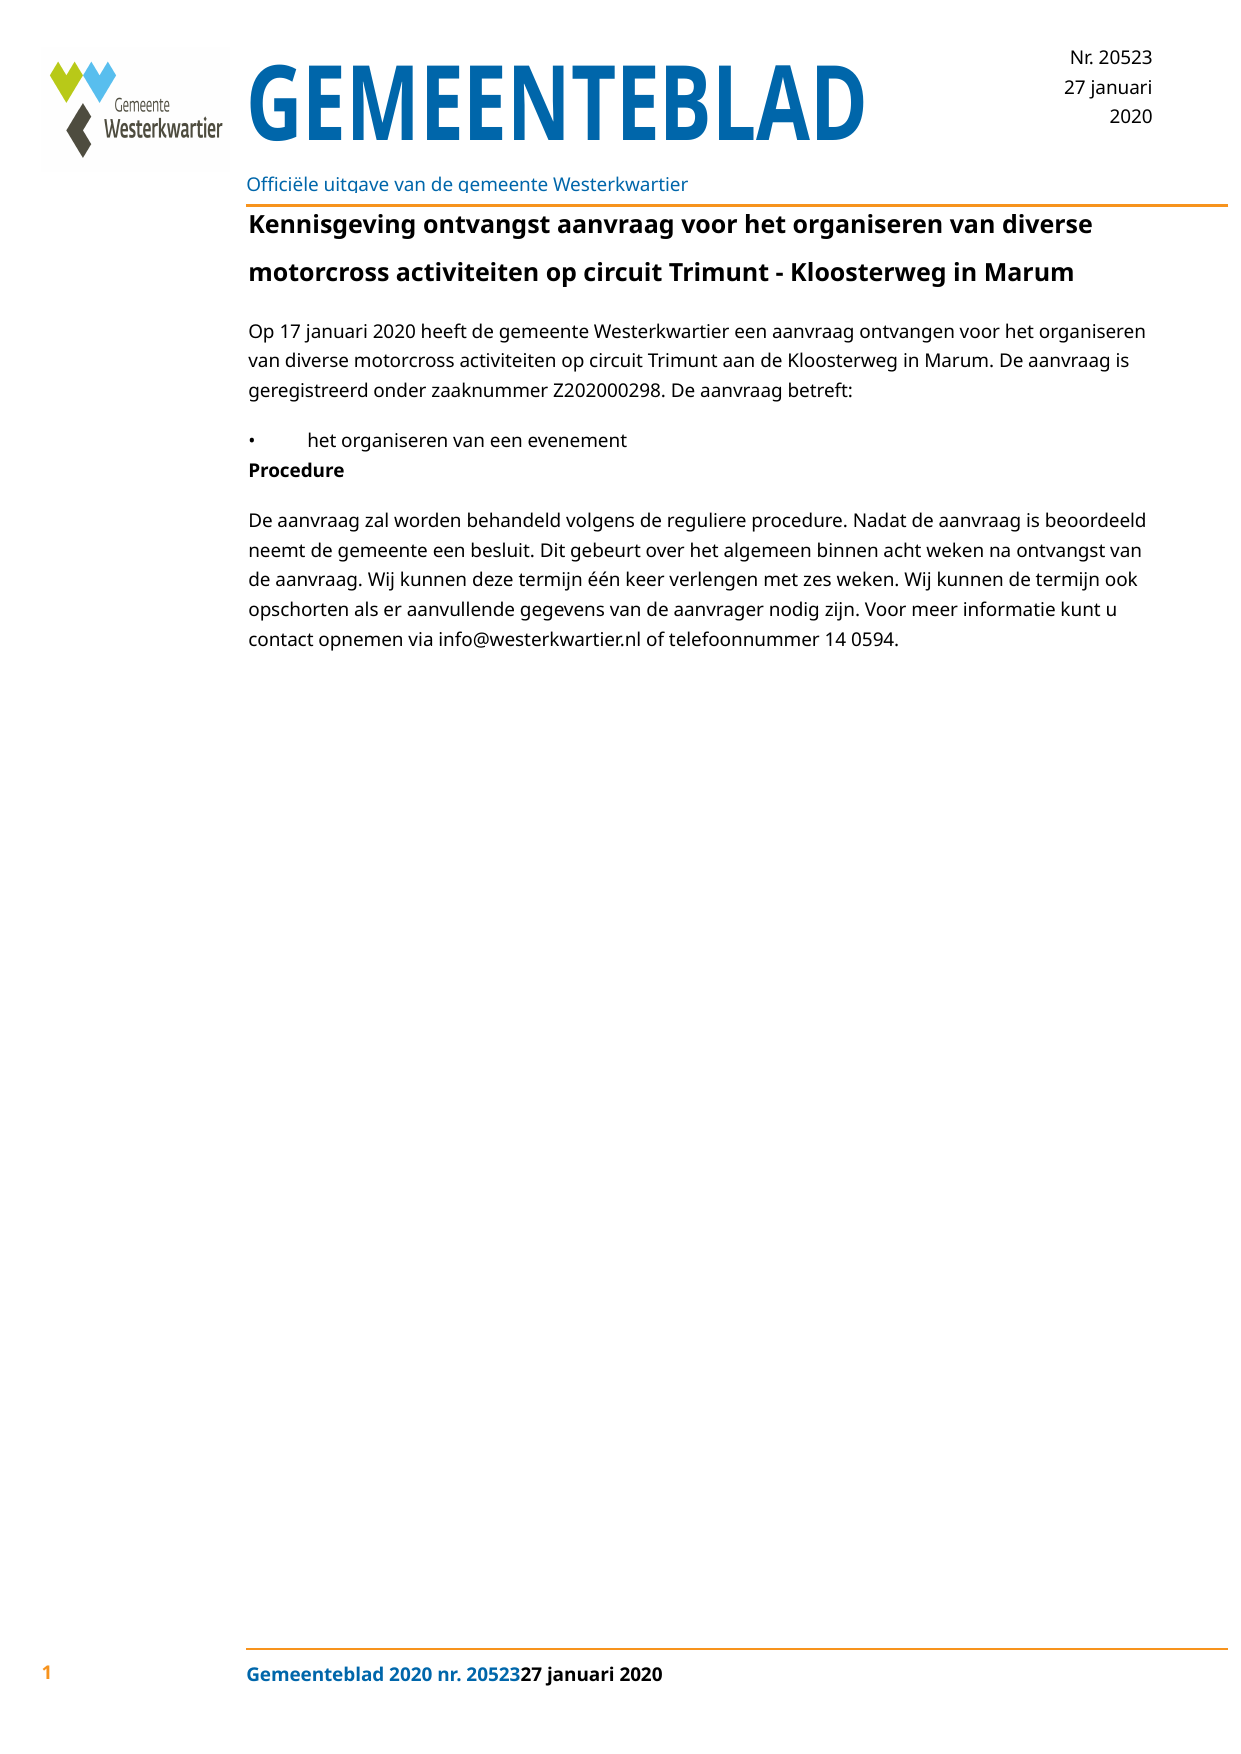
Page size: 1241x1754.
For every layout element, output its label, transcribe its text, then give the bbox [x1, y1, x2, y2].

text Op 17 januari 2020 heeft de gemeente Westerkwartier een aanvraag ontvangen voor het organiseren van diverse motorcross activiteiten op circuit Trimunt aan de Kloosterweg in Marum. De aanvraag is geregistreerd onder zaaknummer Z202000298. De aanvraag betreft: [248, 318, 1152, 403]
text Kennisgeving ontvangst aanvraag voor het organiseren van diverse motorcross activiteiten op circuit Trimunt - Kloosterweg in Marum [248, 207, 1152, 288]
text Procedure [248, 457, 1152, 483]
list het organiseren van een evenement [248, 427, 1152, 453]
picture [41, 47, 231, 172]
text De aanvraag zal worden behandeld volgens de reguliere procedure. Nadat de aanvraag is beoordeeld neemt de gemeente een besluit. Dit gebeurt over het algemeen binnen acht weken na ontvangst van de aanvraag. Wij kunnen deze termijn één keer verlengen met zes weken. Wij kunnen de termijn ook opschorten als er aanvullende gegevens van de aanvrager nodig zijn. Voor meer informatie kunt u contact opnemen via info@westerkwartier.nl of telefoonnummer 14 0594. [248, 507, 1152, 652]
